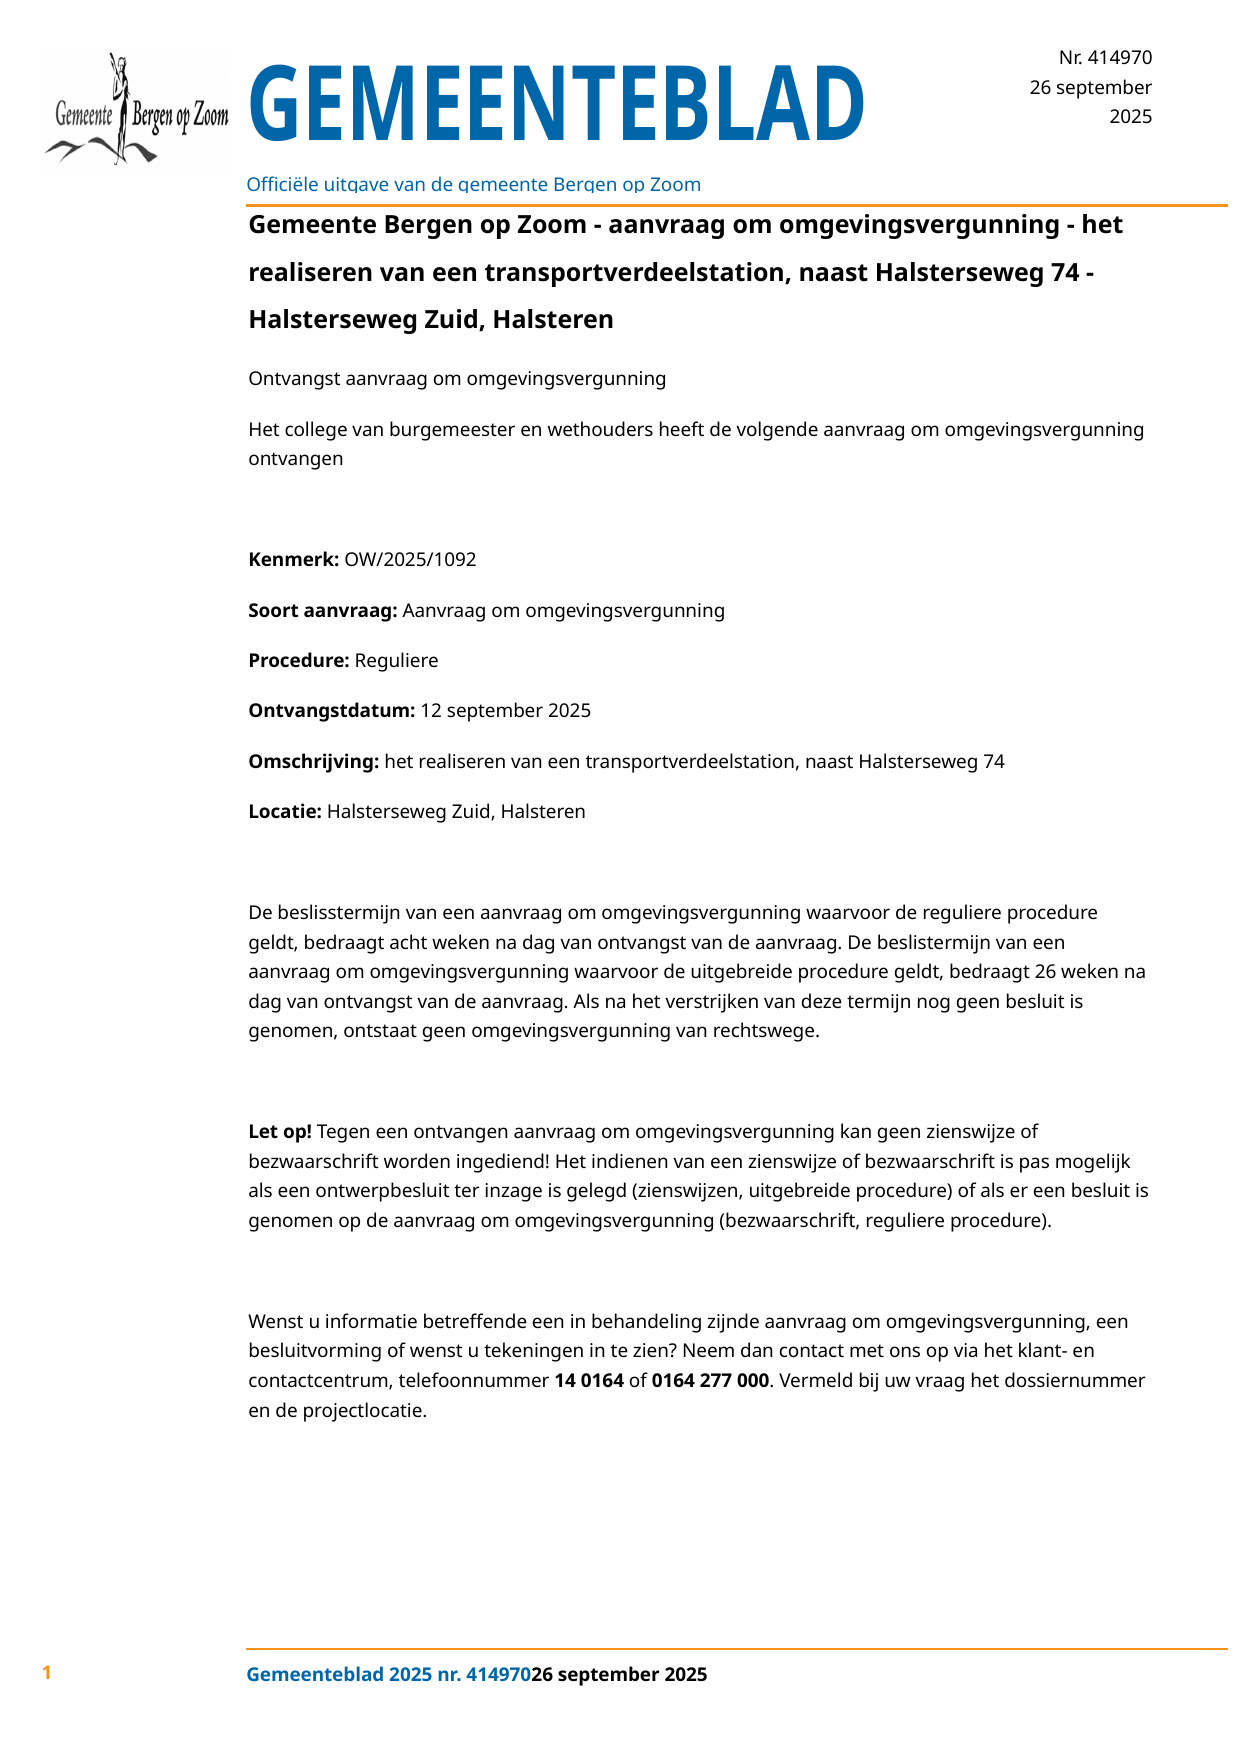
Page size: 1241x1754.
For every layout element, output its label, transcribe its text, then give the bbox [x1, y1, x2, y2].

text Omschrijving: het realiseren van een transportverdeelstation, naast Halsterseweg 74 [248, 748, 1152, 774]
text Soort aanvraag: Aanvraag om omgevingsvergunning [248, 597, 1152, 622]
text Ontvangst aanvraag om omgevingsvergunning [248, 366, 1152, 391]
text Gemeente Bergen op Zoom - aanvraag om omgevingsvergunning - het realiseren van een transportverdeelstation, naast Halsterseweg 74 - Halsterseweg Zuid, Halsteren [248, 207, 1152, 336]
text Let op! Tegen een ontvangen aanvraag om omgevingsvergunning kan geen zienswijze of bezwaarschrift worden ingediend! Het indienen van een zienswijze of bezwaarschrift is pas mogelijk als een ontwerpbesluit ter inzage is gelegd (zienswijzen, uitgebreide procedure) of als er een besluit is genomen op de aanvraag om omgevingsvergunning (bezwaarschrift, reguliere procedure). [248, 1118, 1152, 1233]
picture [41, 47, 231, 172]
text Ontvangstdatum: 12 september 2025 [248, 698, 1152, 723]
text De beslisstermijn van een aanvraag om omgevingsvergunning waarvoor de reguliere procedure geldt, bedraagt acht weken na dag van ontvangst van de aanvraag. De beslistermijn van een aanvraag om omgevingsvergunning waarvoor de uitgebreide procedure geldt, bedraagt 26 weken na dag van ontvangst van de aanvraag. Als na het verstrijken van deze termijn nog geen besluit is genomen, ontstaat geen omgevingsvergunning van rechtswege. [248, 899, 1152, 1043]
text Locatie: Halsterseweg Zuid, Halsteren [248, 798, 1152, 824]
text Het college van burgemeester en wethouders heeft de volgende aanvraag om omgevingsvergunning ontvangen [248, 416, 1152, 471]
text Wenst u informatie betreffende een in behandeling zijnde aanvraag om omgevingsvergunning, een besluitvorming of wenst u tekeningen in te zien? Neem dan contact met ons op via het klant- en contactcentrum, telefoonnummer 14 0164 of 0164 277 000. Vermeld bij uw vraag het dossiernummer en de projectlocatie. [248, 1308, 1152, 1422]
text Procedure: Reguliere [248, 647, 1152, 673]
text Kenmerk: OW/2025/1092 [248, 546, 1152, 572]
